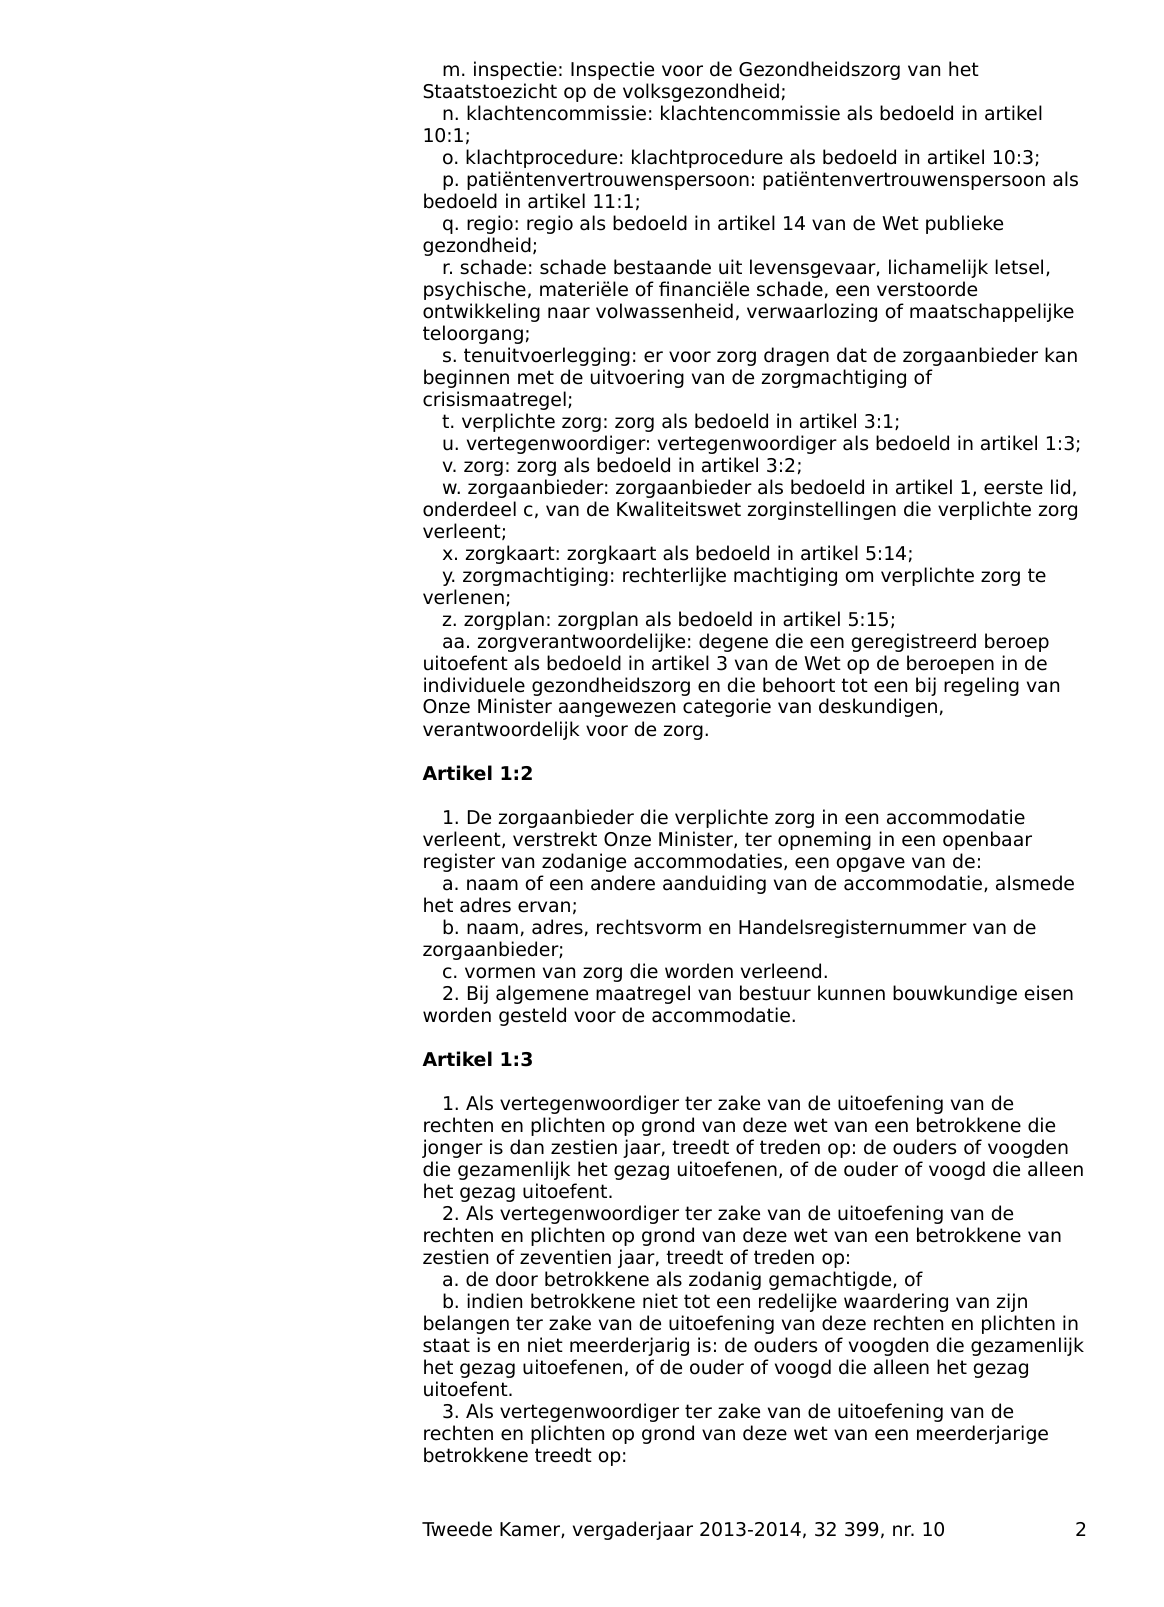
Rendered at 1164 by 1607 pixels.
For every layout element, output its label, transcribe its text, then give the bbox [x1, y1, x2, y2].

text z. zorgplan: zorgplan als bedoeld in artikel 5:15; [422, 608, 1087, 631]
subtitle Artikel 1:3 [422, 1049, 1087, 1071]
text n. klachtencommissie: klachtencommissie als bedoeld in artikel 10:1; [422, 103, 1087, 147]
text s. tenuitvoerlegging: er voor zorg dragen dat de zorgaanbieder kan beginnen met de uitvoering van de zorgmachtiging of crisismaatregel; [422, 345, 1087, 411]
text w. zorgaanbieder: zorgaanbieder als bedoeld in artikel 1, eerste lid, onderdeel c, van de Kwaliteitswet zorginstellingen die verplichte zorg verleent; [422, 477, 1087, 543]
text t. verplichte zorg: zorg als bedoeld in artikel 3:1; [422, 411, 1087, 433]
text 3. Als vertegenwoordiger ter zake van de uitoefening van de rechten en plichten op grond van deze wet van een meerderjarige betrokkene treedt op: [422, 1401, 1087, 1467]
text r. schade: schade bestaande uit levensgevaar, lichamelijk letsel, psychische, materiële of financiële schade, een verstoorde ontwikkeling naar volwassenheid, verwaarlozing of maatschappelijke teloorgang; [422, 257, 1087, 345]
text 2. Als vertegenwoordiger ter zake van de uitoefening van de rechten en plichten op grond van deze wet van een betrokkene van zestien of zeventien jaar, treedt of treden op: [422, 1203, 1087, 1269]
text x. zorgkaart: zorgkaart als bedoeld in artikel 5:14; [422, 543, 1087, 564]
text 1. De zorgaanbieder die verplichte zorg in een accommodatie verleent, verstrekt Onze Minister, ter opneming in een openbaar register van zodanige accommodaties, een opgave van de: [422, 807, 1087, 873]
text v. zorg: zorg als bedoeld in artikel 3:2; [422, 455, 1087, 477]
text a. naam of een andere aanduiding van de accommodatie, alsmede het adres ervan; [422, 873, 1087, 917]
text aa. zorgverantwoordelijke: degene die een geregistreerd beroep uitoefent als bedoeld in artikel 3 van de Wet op de beroepen in de individuele gezondheidszorg en die behoort tot een bij regeling van Onze Minister aangewezen categorie van deskundigen, verantwoordelijk voor de zorg. [422, 631, 1087, 740]
text u. vertegenwoordiger: vertegenwoordiger als bedoeld in artikel 1:3; [422, 433, 1087, 455]
text 1. Als vertegenwoordiger ter zake van de uitoefening van de rechten en plichten op grond van deze wet van een betrokkene die jonger is dan zestien jaar, treedt of treden op: de ouders of voogden die gezamenlijk het gezag uitoefenen, of de ouder of voogd die alleen het gezag uitoefent. [422, 1093, 1087, 1203]
text c. vormen van zorg die worden verleend. [422, 961, 1087, 983]
text b. naam, adres, rechtsvorm en Handelsregisternummer van de zorgaanbieder; [422, 917, 1087, 961]
text p. patiëntenvertrouwenspersoon: patiëntenvertrouwenspersoon als bedoeld in artikel 11:1; [422, 169, 1087, 213]
text b. indien betrokkene niet tot een redelijke waardering van zijn belangen ter zake van de uitoefening van deze rechten en plichten in staat is en niet meerderjarig is: de ouders of voogden die gezamenlijk het gezag uitoefenen, of de ouder of voogd die alleen het gezag uitoefent. [422, 1291, 1087, 1401]
text q. regio: regio als bedoeld in artikel 14 van de Wet publieke gezondheid; [422, 213, 1087, 257]
text o. klachtprocedure: klachtprocedure als bedoeld in artikel 10:3; [422, 147, 1087, 169]
text 2. Bij algemene maatregel van bestuur kunnen bouwkundige eisen worden gesteld voor de accommodatie. [422, 983, 1087, 1027]
text y. zorgmachtiging: rechterlijke machtiging om verplichte zorg te verlenen; [422, 564, 1087, 608]
subtitle Artikel 1:2 [422, 763, 1087, 784]
text m. inspectie: Inspectie voor de Gezondheidszorg van het Staatstoezicht op de volksgezondheid; [422, 59, 1087, 103]
text a. de door betrokkene als zodanig gemachtigde, of [422, 1269, 1087, 1291]
